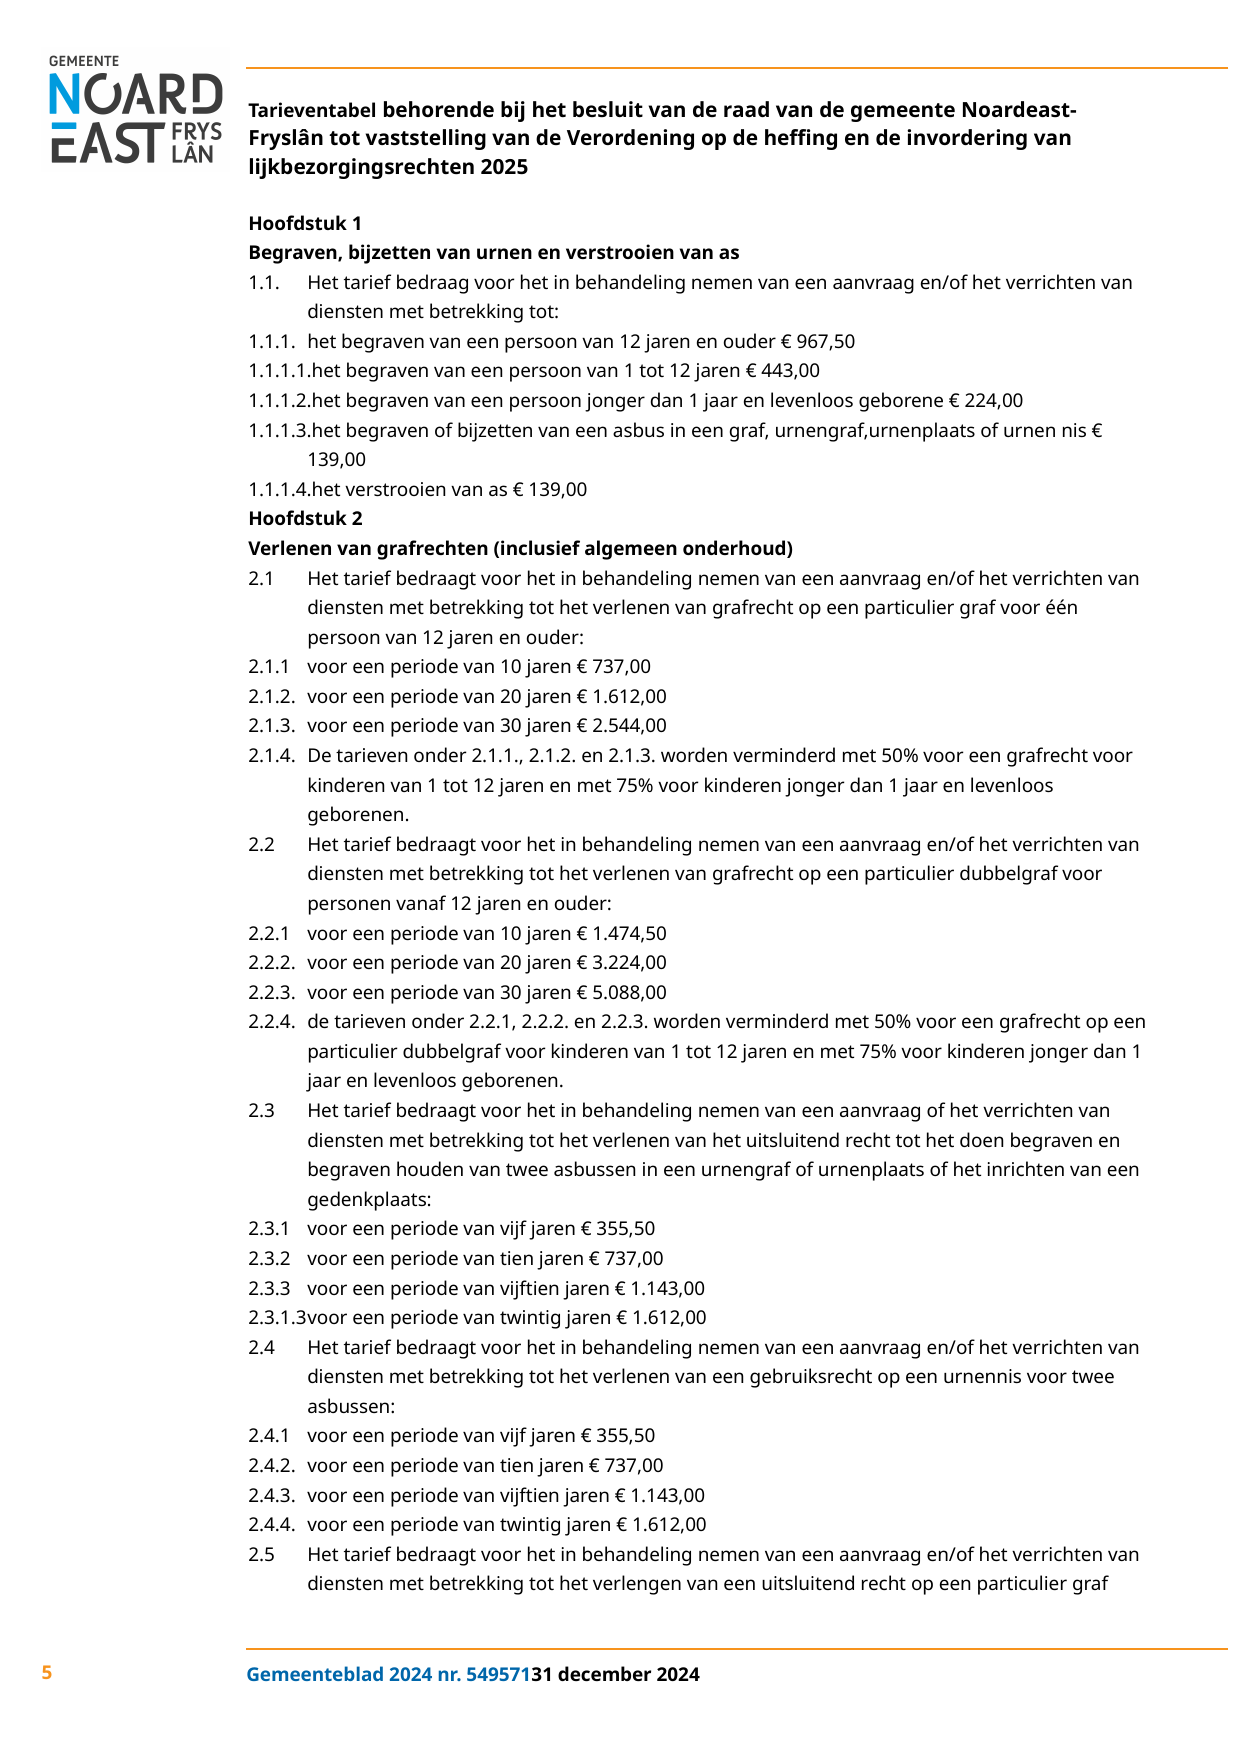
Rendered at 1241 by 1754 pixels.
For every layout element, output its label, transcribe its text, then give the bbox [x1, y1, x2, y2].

list voor een periode van vijftien jaren € 1.143,00 [248, 1482, 1152, 1508]
list voor een periode van 10 jaren € 737,00 [248, 653, 1152, 679]
list Het tarief bedraagt voor het in behandeling nemen van een aanvraag en/of het verrichten van diensten met betrekking tot het verlenen van een gebruiksrecht op een urnennis voor twee asbussen: [248, 1334, 1152, 1419]
list voor een periode van tien jaren € 737,00 [248, 1452, 1152, 1478]
list het begraven of bijzetten van een asbus in een graf, urnengraf,urnenplaats of urnen nis € 139,00 [248, 417, 1152, 472]
list voor een periode van tien jaren € 737,00 [248, 1245, 1152, 1271]
list Het tarief bedraagt voor het in behandeling nemen van een aanvraag en/of het verrichten van diensten met betrekking tot het verlenen van grafrecht op een particulier graf voor één persoon van 12 jaren en ouder: [248, 565, 1152, 650]
list de tarieven onder 2.2.1, 2.2.2. en 2.2.3. worden verminderd met 50% voor een grafrecht op een particulier dubbelgraf voor kinderen van 1 tot 12 jaren en met 75% voor kinderen jonger dan 1 jaar en levenloos geborenen. [248, 1008, 1152, 1093]
list De tarieven onder 2.1.1., 2.1.2. en 2.1.3. worden verminderd met 50% voor een grafrecht voor kinderen van 1 tot 12 jaren en met 75% voor kinderen jonger dan 1 jaar en levenloos geborenen. [248, 742, 1152, 827]
text Hoofdstuk 1 [248, 210, 1152, 236]
list voor een periode van vijf jaren € 355,50 [248, 1216, 1152, 1241]
list Het tarief bedraagt voor het in behandeling nemen van een aanvraag en/of het verrichten van diensten met betrekking tot het verlenen van grafrecht op een particulier dubbelgraf voor personen vanaf 12 jaren en ouder: [248, 831, 1152, 916]
text Hoofdstuk 2 [248, 506, 1152, 531]
list voor een periode van twintig jaren € 1.612,00 [248, 1304, 1152, 1330]
picture [41, 47, 231, 172]
list voor een periode van 30 jaren € 2.544,00 [248, 713, 1152, 738]
list voor een periode van 10 jaren € 1.474,50 [248, 920, 1152, 946]
list Het tarief bedraagt voor het in behandeling nemen van een aanvraag en/of het verrichten van diensten met betrekking tot het verlengen van een uitsluitend recht op een particulier graf [248, 1541, 1152, 1596]
list het begraven van een persoon jonger dan 1 jaar en levenloos geborene € 224,00 [248, 387, 1152, 413]
text Tarieventabel behorende bij het besluit van de raad van de gemeente Noardeast-Fryslân tot vaststelling van de Verordening op de heffing en de invordering van lijkbezorgingsrechten 2025 [248, 95, 1152, 180]
list het begraven van een persoon van 1 tot 12 jaren € 443,00 [248, 358, 1152, 383]
list Het tarief bedraag voor het in behandeling nemen van een aanvraag en/of het verrichten van diensten met betrekking tot: [248, 269, 1152, 324]
text Verlenen van grafrechten (inclusief algemeen onderhoud) [248, 535, 1152, 561]
list het begraven van een persoon van 12 jaren en ouder € 967,50 [248, 328, 1152, 354]
list voor een periode van vijf jaren € 355,50 [248, 1423, 1152, 1448]
text Begraven, bijzetten van urnen en verstrooien van as [248, 239, 1152, 265]
list het verstrooien van as € 139,00 [248, 476, 1152, 502]
list Het tarief bedraagt voor het in behandeling nemen van een aanvraag of het verrichten van diensten met betrekking tot het verlenen van het uitsluitend recht tot het doen begraven en begraven houden van twee asbussen in een urnengraf of urnenplaats of het inrichten van een gedenkplaats: [248, 1097, 1152, 1212]
list voor een periode van vijftien jaren € 1.143,00 [248, 1275, 1152, 1301]
list voor een periode van 30 jaren € 5.088,00 [248, 979, 1152, 1005]
list voor een periode van twintig jaren € 1.612,00 [248, 1511, 1152, 1537]
list voor een periode van 20 jaren € 1.612,00 [248, 683, 1152, 709]
list voor een periode van 20 jaren € 3.224,00 [248, 949, 1152, 975]
